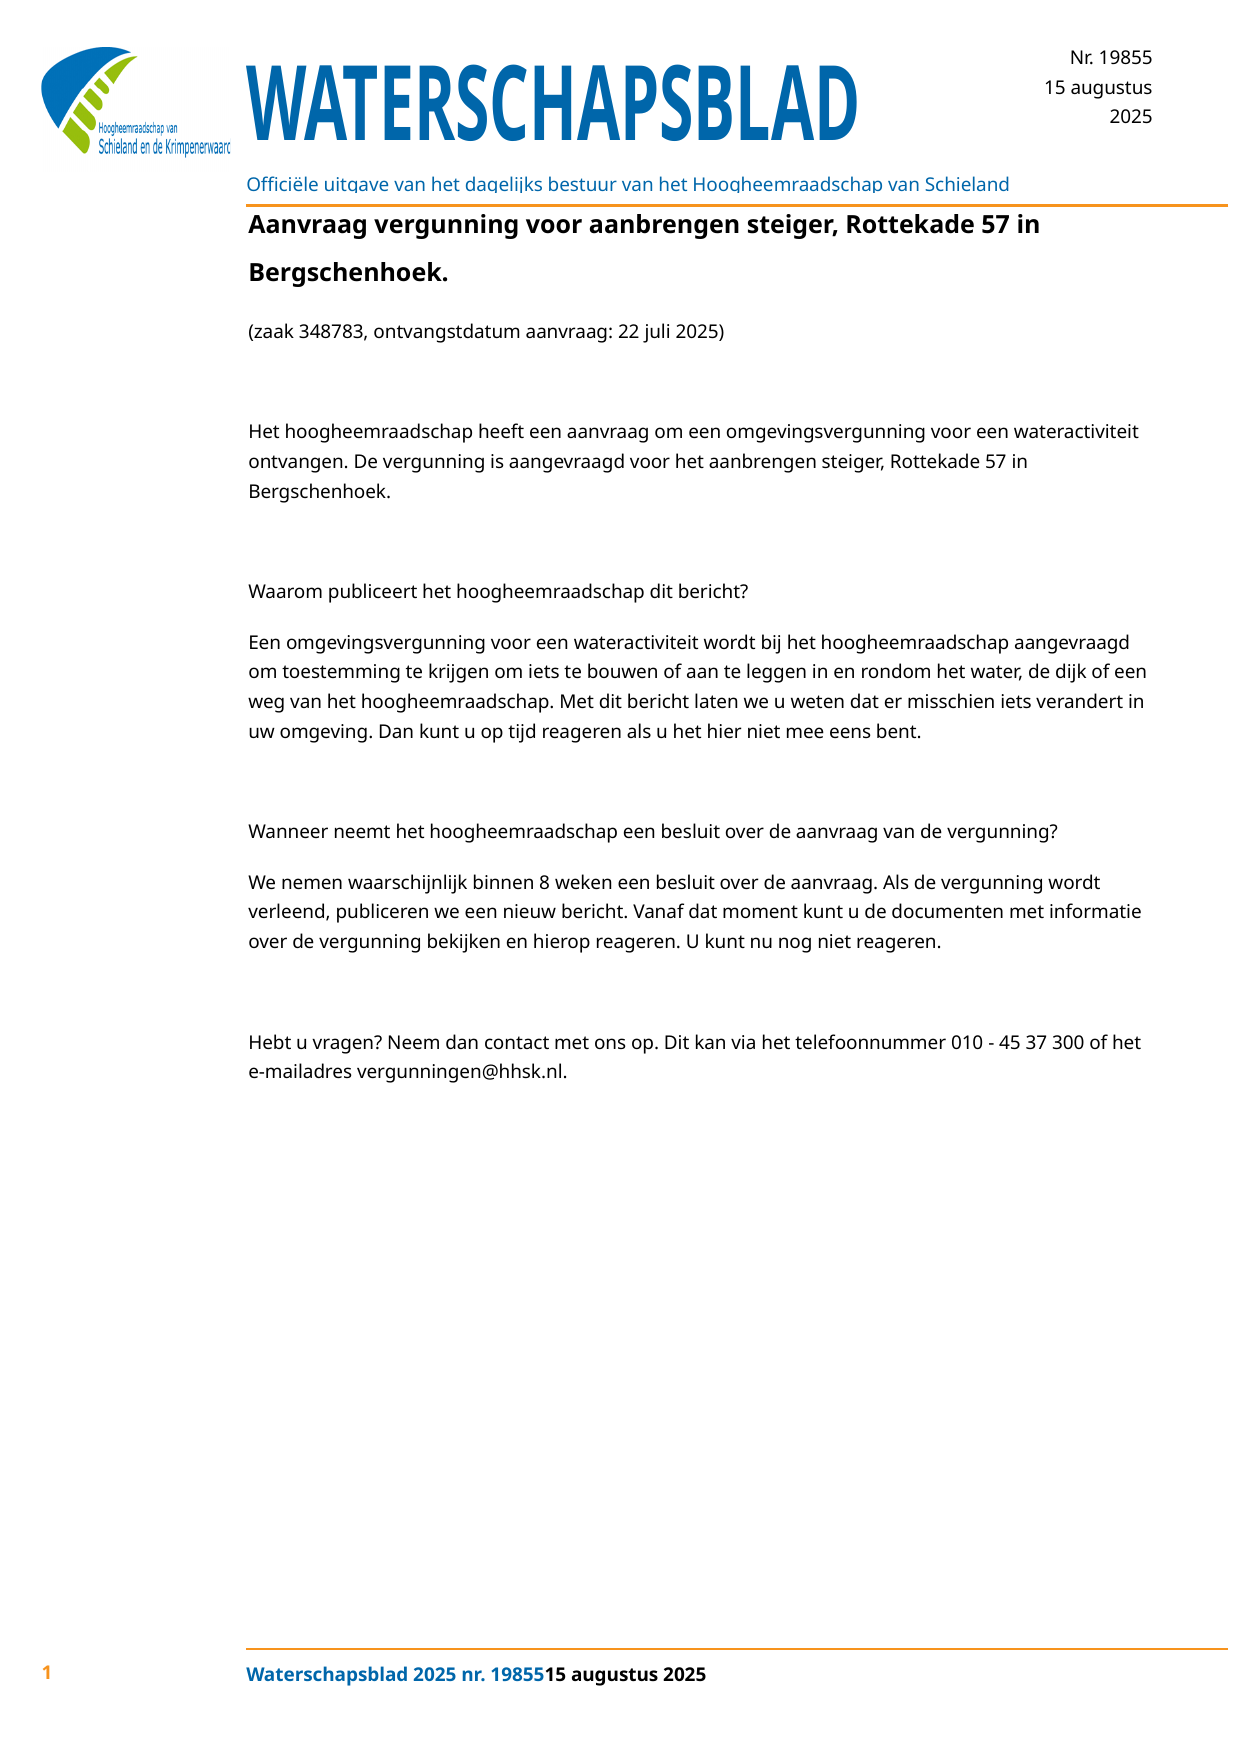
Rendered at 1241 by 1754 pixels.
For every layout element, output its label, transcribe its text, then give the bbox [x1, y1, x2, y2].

text We nemen waarschijnlijk binnen 8 weken een besluit over de aanvraag. Als de vergunning wordt verleend, publiceren we een nieuw bericht. Vanaf dat moment kunt u de documenten met informatie over de vergunning bekijken en hierop reageren. U kunt nu nog niet reageren. [248, 869, 1152, 954]
text Aanvraag vergunning voor aanbrengen steiger, Rottekade 57 in Bergschenhoek. [248, 207, 1152, 288]
text Een omgevingsvergunning voor een wateractiviteit wordt bij het hoogheemraadschap aangevraagd om toestemming te krijgen om iets te bouwen of aan te leggen in en rondom het water, de dijk of een weg van het hoogheemraadschap. Met dit bericht laten we u weten dat er misschien iets verandert in uw omgeving. Dan kunt u op tijd reageren als u het hier niet mee eens bent. [248, 629, 1152, 744]
text Het hoogheemraadschap heeft een aanvraag om een omgevingsvergunning voor een wateractiviteit ontvangen. De vergunning is aangevraagd voor het aanbrengen steiger, Rottekade 57 in Bergschenhoek. [248, 419, 1152, 504]
picture [41, 47, 231, 172]
text (zaak 348783, ontvangstdatum aanvraag: 22 juli 2025) [248, 318, 1152, 344]
text Wanneer neemt het hoogheemraadschap een besluit over de aanvraag van de vergunning? [248, 819, 1152, 844]
text Hebt u vragen? Neem dan contact met ons op. Dit kan via het telefoonnummer 010 - 45 37 300 of het e-mailadres vergunningen@hhsk.nl. [248, 1029, 1152, 1084]
text Waarom publiceert het hoogheemraadschap dit bericht? [248, 579, 1152, 604]
